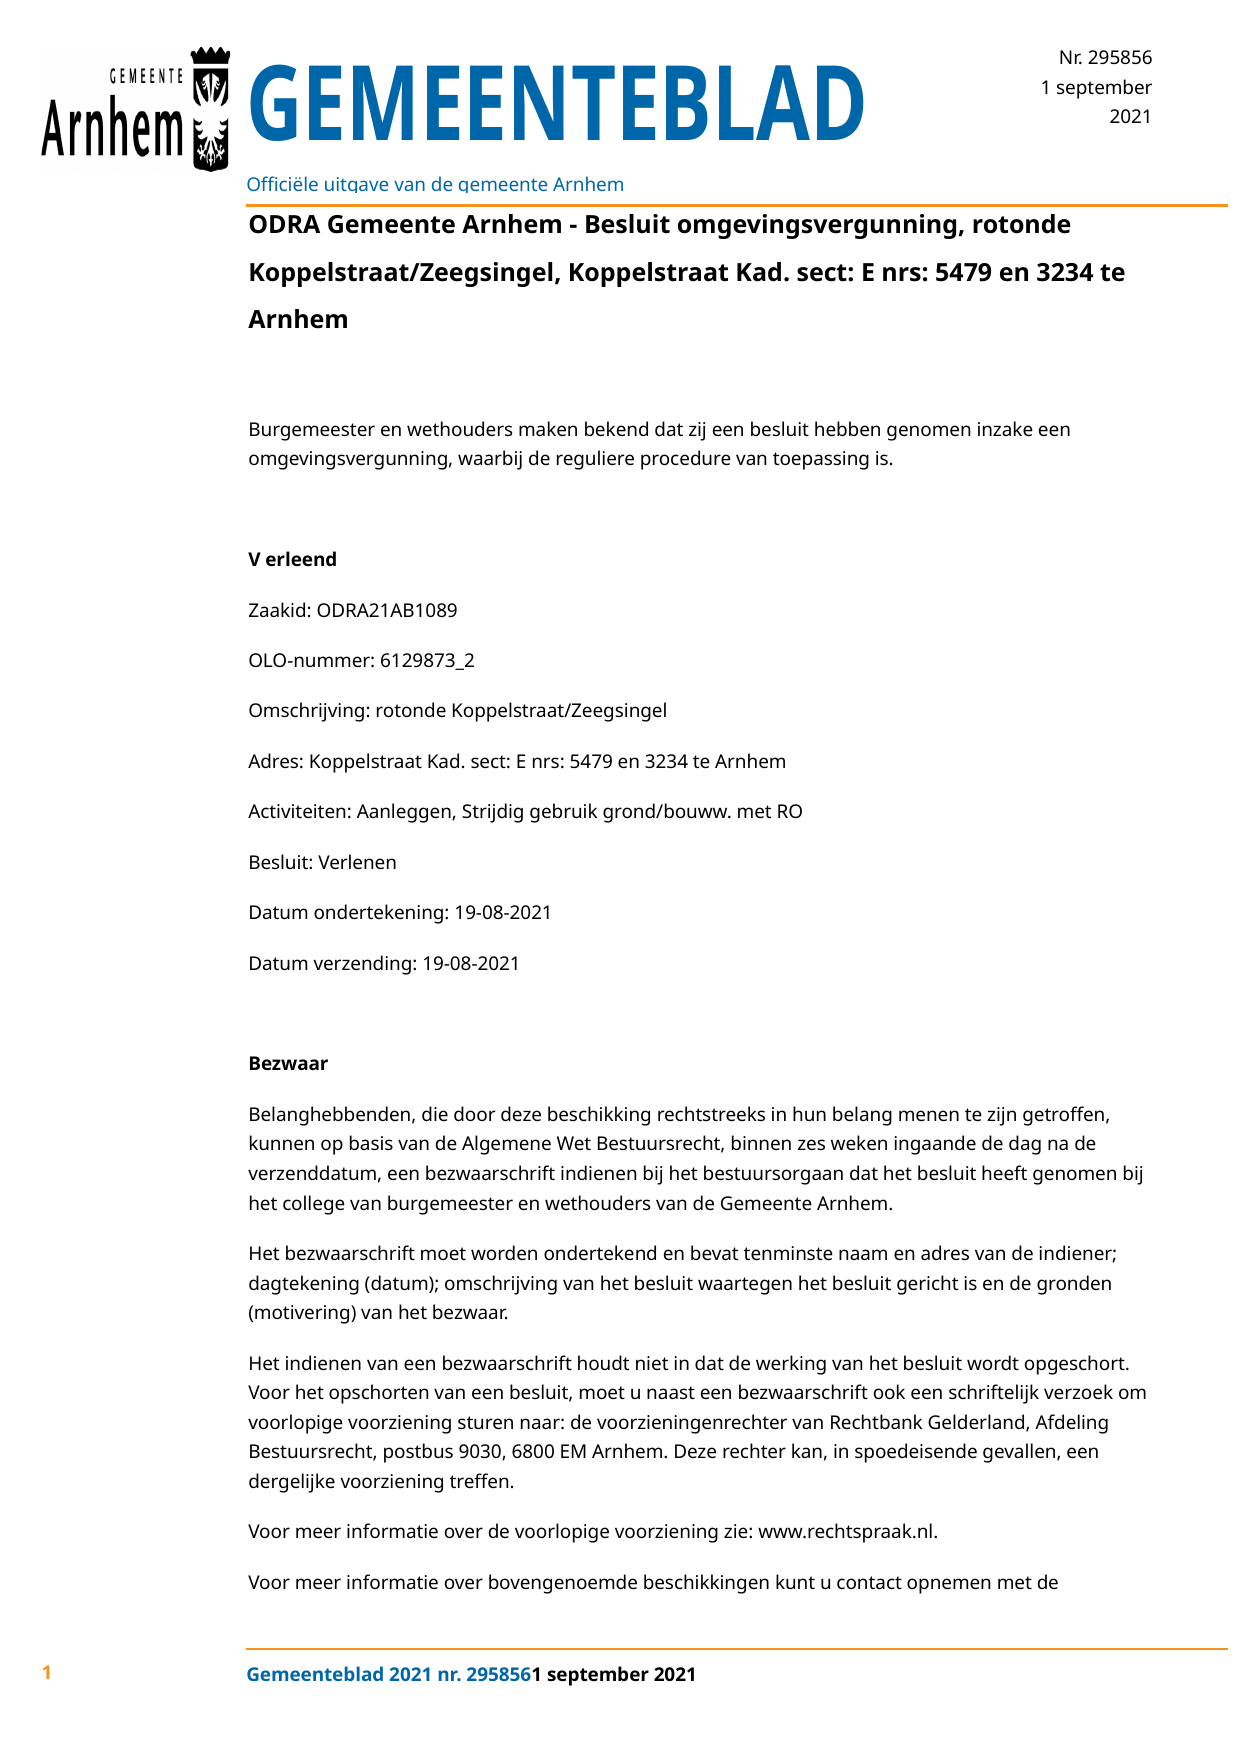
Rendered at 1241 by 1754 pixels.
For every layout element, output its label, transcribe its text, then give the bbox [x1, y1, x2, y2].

text Belanghebbenden, die door deze beschikking rechtstreeks in hun belang menen te zijn getroffen, kunnen op basis van de Algemene Wet Bestuursrecht, binnen zes weken ingaande de dag na de verzenddatum, een bezwaarschrift indienen bij het bestuursorgaan dat het besluit heeft genomen bij het college van burgemeester en wethouders van de Gemeente Arnhem. [248, 1101, 1152, 1215]
text Omschrijving: rotonde Koppelstraat/Zeegsingel [248, 698, 1152, 723]
picture [41, 47, 231, 172]
text OLO-nummer: 6129873_2 [248, 647, 1152, 673]
text Voor meer informatie over de voorlopige voorziening zie: www.rechtspraak.nl. [248, 1518, 1152, 1544]
text Activiteiten: Aanleggen, Strijdig gebruik grond/bouww. met RO [248, 798, 1152, 824]
text Bezwaar [248, 1051, 1152, 1076]
text Burgemeester en wethouders maken bekend dat zij een besluit hebben genomen inzake een omgevingsvergunning, waarbij de reguliere procedure van toepassing is. [248, 416, 1152, 471]
text Voor meer informatie over bovengenoemde beschikkingen kunt u contact opnemen met de [248, 1569, 1152, 1594]
text Datum verzending: 19-08-2021 [248, 950, 1152, 975]
text Datum ondertekening: 19-08-2021 [248, 899, 1152, 925]
text Zaakid: ODRA21AB1089 [248, 597, 1152, 622]
text Het indienen van een bezwaarschrift houdt niet in dat de werking van het besluit wordt opgeschort. Voor het opschorten van een besluit, moet u naast een bezwaarschrift ook een schriftelijk verzoek om voorlopige voorziening sturen naar: de voorzieningenrechter van Rechtbank Gelderland, Afdeling Bestuursrecht, postbus 9030, 6800 EM Arnhem. Deze rechter kan, in spoedeisende gevallen, een dergelijke voorziening treffen. [248, 1350, 1152, 1494]
text Het bezwaarschrift moet worden ondertekend en bevat tenminste naam en adres van de indiener; dagtekening (datum); omschrijving van het besluit waartegen het besluit gericht is en de gronden (motivering) van het bezwaar. [248, 1240, 1152, 1325]
text ODRA Gemeente Arnhem - Besluit omgevingsvergunning, rotonde Koppelstraat/Zeegsingel, Koppelstraat Kad. sect: E nrs: 5479 en 3234 te Arnhem [248, 207, 1152, 336]
text V erleend [248, 546, 1152, 572]
text Besluit: Verlenen [248, 849, 1152, 874]
text Adres: Koppelstraat Kad. sect: E nrs: 5479 en 3234 te Arnhem [248, 748, 1152, 774]
